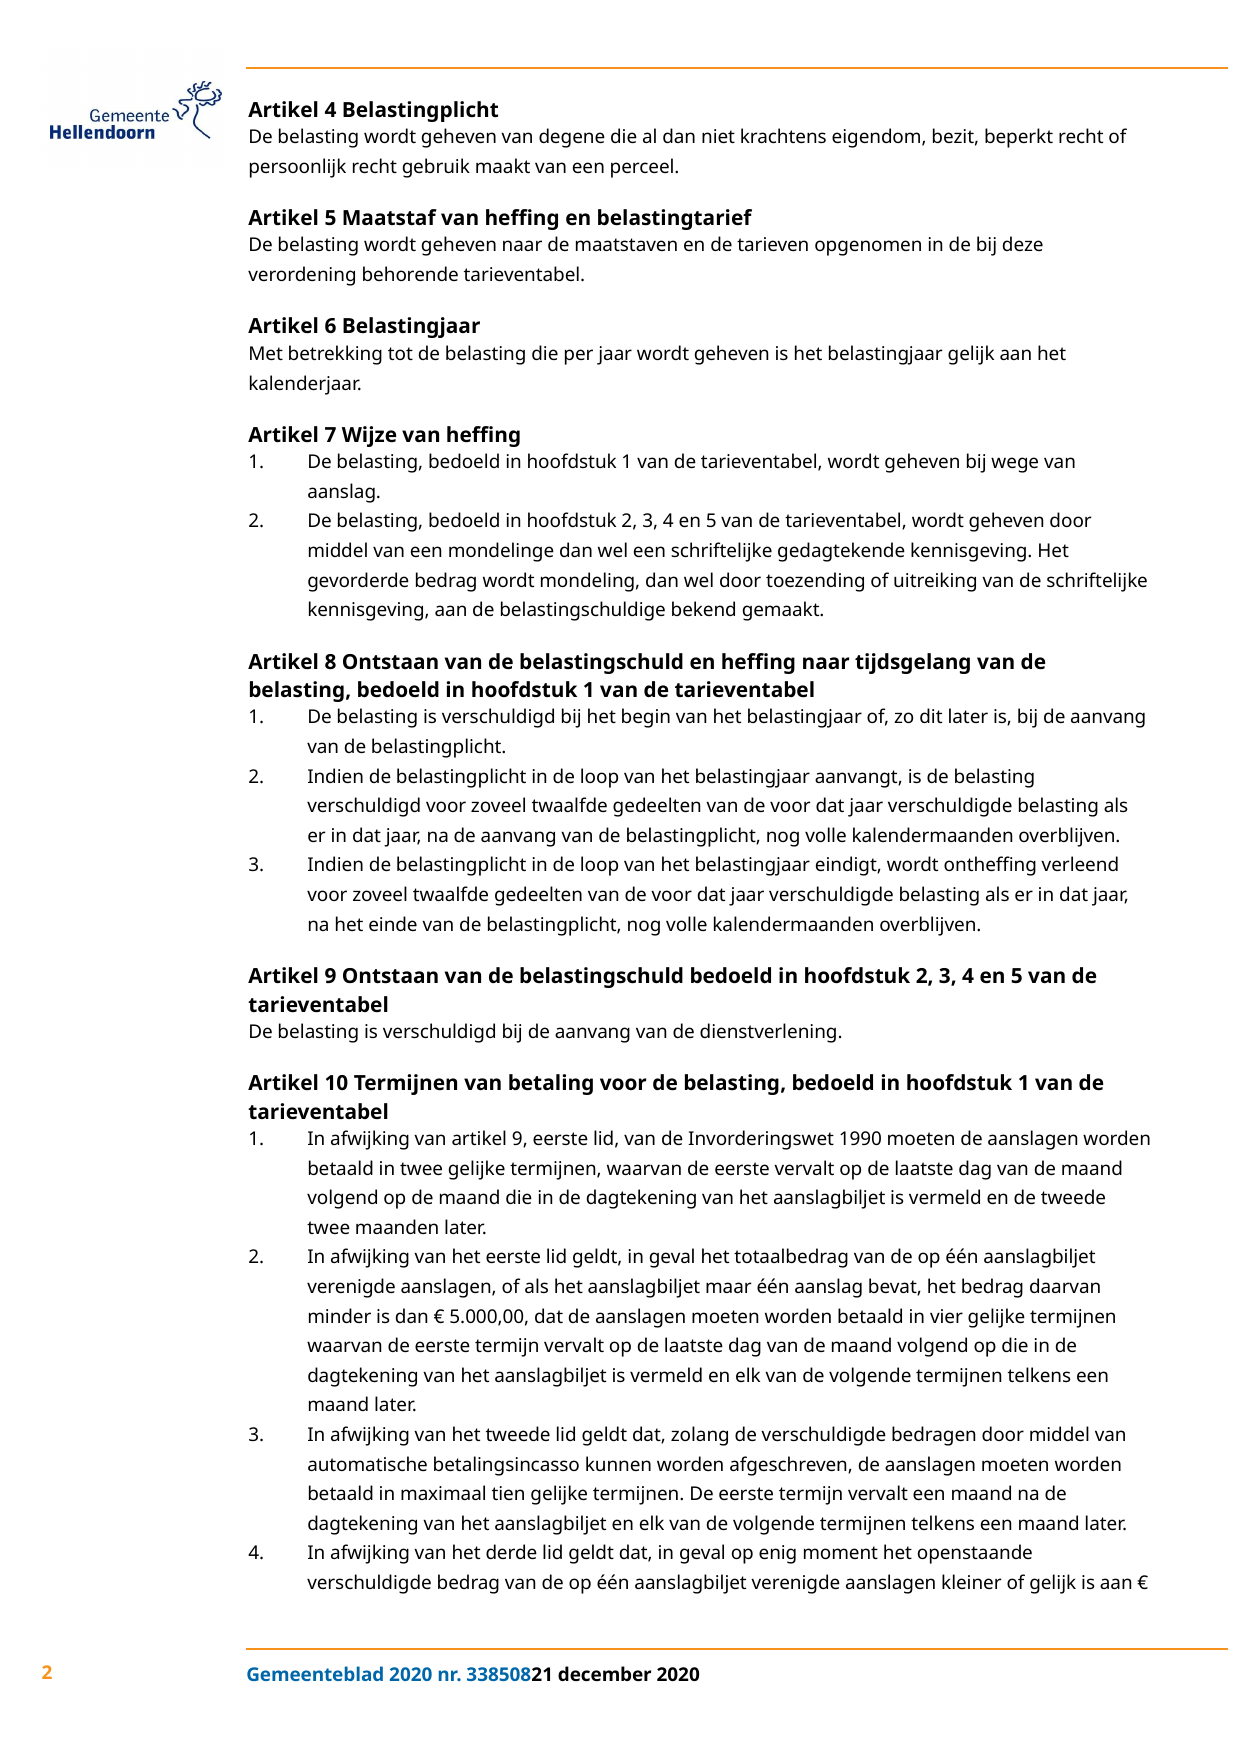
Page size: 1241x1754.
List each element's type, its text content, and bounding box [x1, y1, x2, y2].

list Indien de belastingplicht in de loop van het belastingjaar aanvangt, is de belasting verschuldigd voor zoveel twaalfde gedeelten van de voor dat jaar verschuldigde belasting als er in dat jaar, na de aanvang van de belastingplicht, nog volle kalendermaanden overblijven. [248, 763, 1152, 848]
list In afwijking van het tweede lid geldt dat, zolang de verschuldigde bedragen door middel van automatische betalingsincasso kunnen worden afgeschreven, de aanslagen moeten worden betaald in maximaal tien gelijke termijnen. De eerste termijn vervalt een maand na de dagtekening van het aanslagbiljet en elk van de volgende termijnen telkens een maand later. [248, 1421, 1152, 1536]
list In afwijking van artikel 9, eerste lid, van de Invorderingswet 1990 moeten de aanslagen worden betaald in twee gelijke termijnen, waarvan de eerste vervalt op de laatste dag van de maand volgend op de maand die in de dagtekening van het aanslagbiljet is vermeld en de tweede twee maanden later. [248, 1125, 1152, 1240]
text Artikel 8 Ontstaan van de belastingschuld en heffing naar tijdsgelang van de belasting, bedoeld in hoofdstuk 1 van de tarieventabel [248, 647, 1152, 704]
list Indien de belastingplicht in de loop van het belastingjaar eindigt, wordt ontheffing verleend voor zoveel twaalfde gedeelten van de voor dat jaar verschuldigde belasting als er in dat jaar, na het einde van de belastingplicht, nog volle kalendermaanden overblijven. [248, 852, 1152, 937]
list In afwijking van het derde lid geldt dat, in geval op enig moment het openstaande verschuldigde bedrag van de op één aanslagbiljet verenigde aanslagen kleiner of gelijk is aan € [248, 1539, 1152, 1595]
text Artikel 4 Belastingplicht [248, 95, 1152, 123]
text Artikel 7 Wijze van heffing [248, 420, 1152, 448]
picture [41, 47, 231, 172]
text De belasting wordt geheven van degene die al dan niet krachtens eigendom, bezit, beperkt recht of persoonlijk recht gebruik maakt van een perceel. [248, 123, 1152, 178]
list De belasting, bedoeld in hoofdstuk 2, 3, 4 en 5 van de tarieventabel, wordt geheven door middel van een mondelinge dan wel een schriftelijke gedagtekende kennisgeving. Het gevorderde bedrag wordt mondeling, dan wel door toezending of uitreiking van de schriftelijke kennisgeving, aan de belastingschuldige bekend gemaakt. [248, 508, 1152, 622]
list In afwijking van het eerste lid geldt, in geval het totaalbedrag van de op één aanslagbiljet verenigde aanslagen, of als het aanslagbiljet maar één aanslag bevat, het bedrag daarvan minder is dan € 5.000,00, dat de aanslagen moeten worden betaald in vier gelijke termijnen waarvan de eerste termijn vervalt op de laatste dag van de maand volgend op die in de dagtekening van het aanslagbiljet is vermeld en elk van de volgende termijnen telkens een maand later. [248, 1244, 1152, 1417]
list De belasting is verschuldigd bij het begin van het belastingjaar of, zo dit later is, bij de aanvang van de belastingplicht. [248, 704, 1152, 759]
text Met betrekking tot de belasting die per jaar wordt geheven is het belastingjaar gelijk aan het kalenderjaar. [248, 340, 1152, 395]
text Artikel 5 Maatstaf van heffing en belastingtarief [248, 203, 1152, 232]
text Artikel 9 Ontstaan van de belastingschuld bedoeld in hoofdstuk 2, 3, 4 en 5 van de tarieventabel [248, 961, 1152, 1018]
text De belasting wordt geheven naar de maatstaven en de tarieven opgenomen in de bij deze verordening behorende tarieventabel. [248, 232, 1152, 287]
text Artikel 10 Termijnen van betaling voor de belasting, bedoeld in hoofdstuk 1 van de tarieventabel [248, 1068, 1152, 1125]
list De belasting, bedoeld in hoofdstuk 1 van de tarieventabel, wordt geheven bij wege van aanslag. [248, 448, 1152, 504]
text Artikel 6 Belastingjaar [248, 312, 1152, 340]
text De belasting is verschuldigd bij de aanvang van de dienstverlening. [248, 1018, 1152, 1044]
